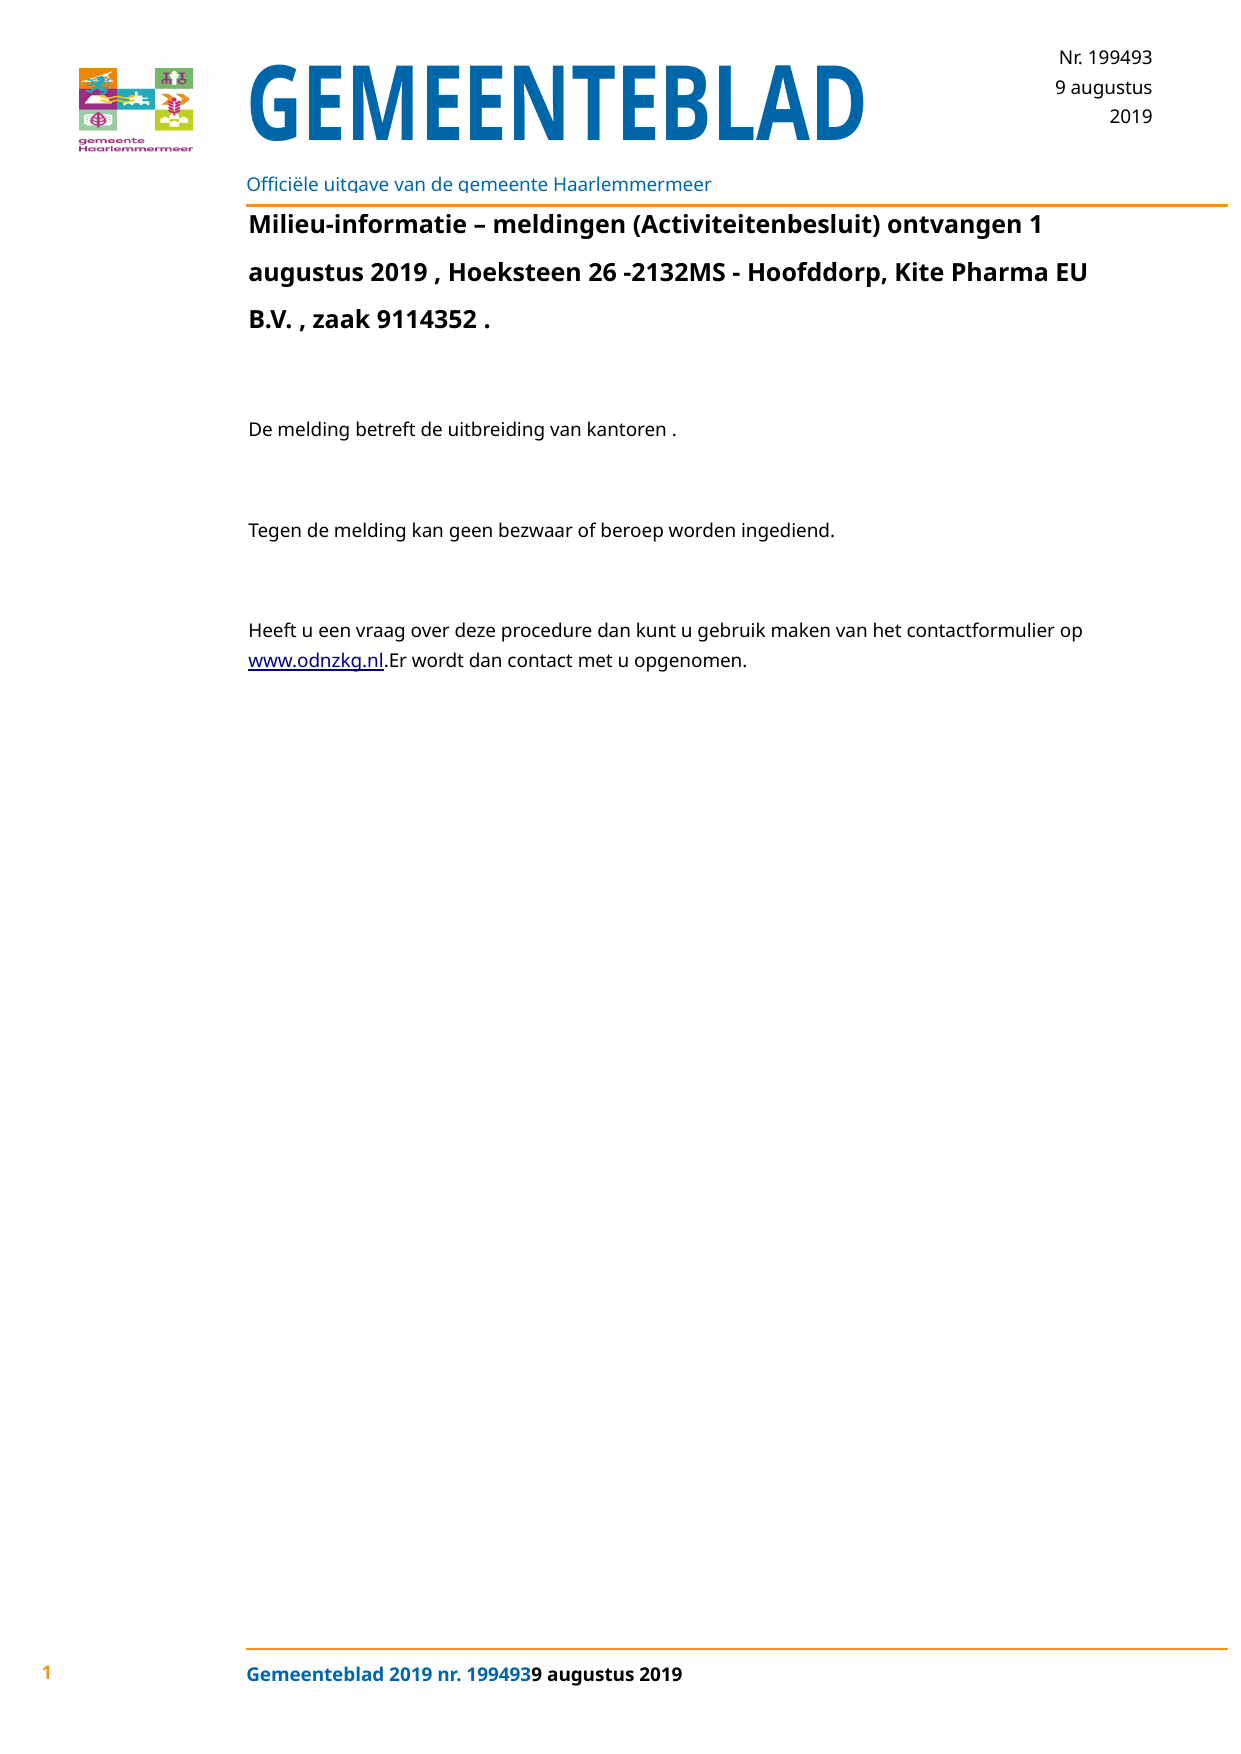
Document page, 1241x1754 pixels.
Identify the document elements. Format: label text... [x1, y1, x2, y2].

text Tegen de melding kan geen bezwaar of beroep worden ingediend. [248, 517, 1152, 542]
text De melding betreft de uitbreiding van kantoren . [248, 416, 1152, 442]
text Heeft u een vraag over deze procedure dan kunt u gebruik maken van het contactformulier op www.odnzkg.nl.Er wordt dan contact met u opgenomen. [248, 618, 1152, 673]
text Milieu-informatie – meldingen (Activiteitenbesluit) ontvangen 1 augustus 2019 , Hoeksteen 26 -2132MS - Hoofddorp, Kite Pharma EU B.V. , zaak 9114352 . [248, 207, 1152, 336]
picture [41, 47, 231, 172]
